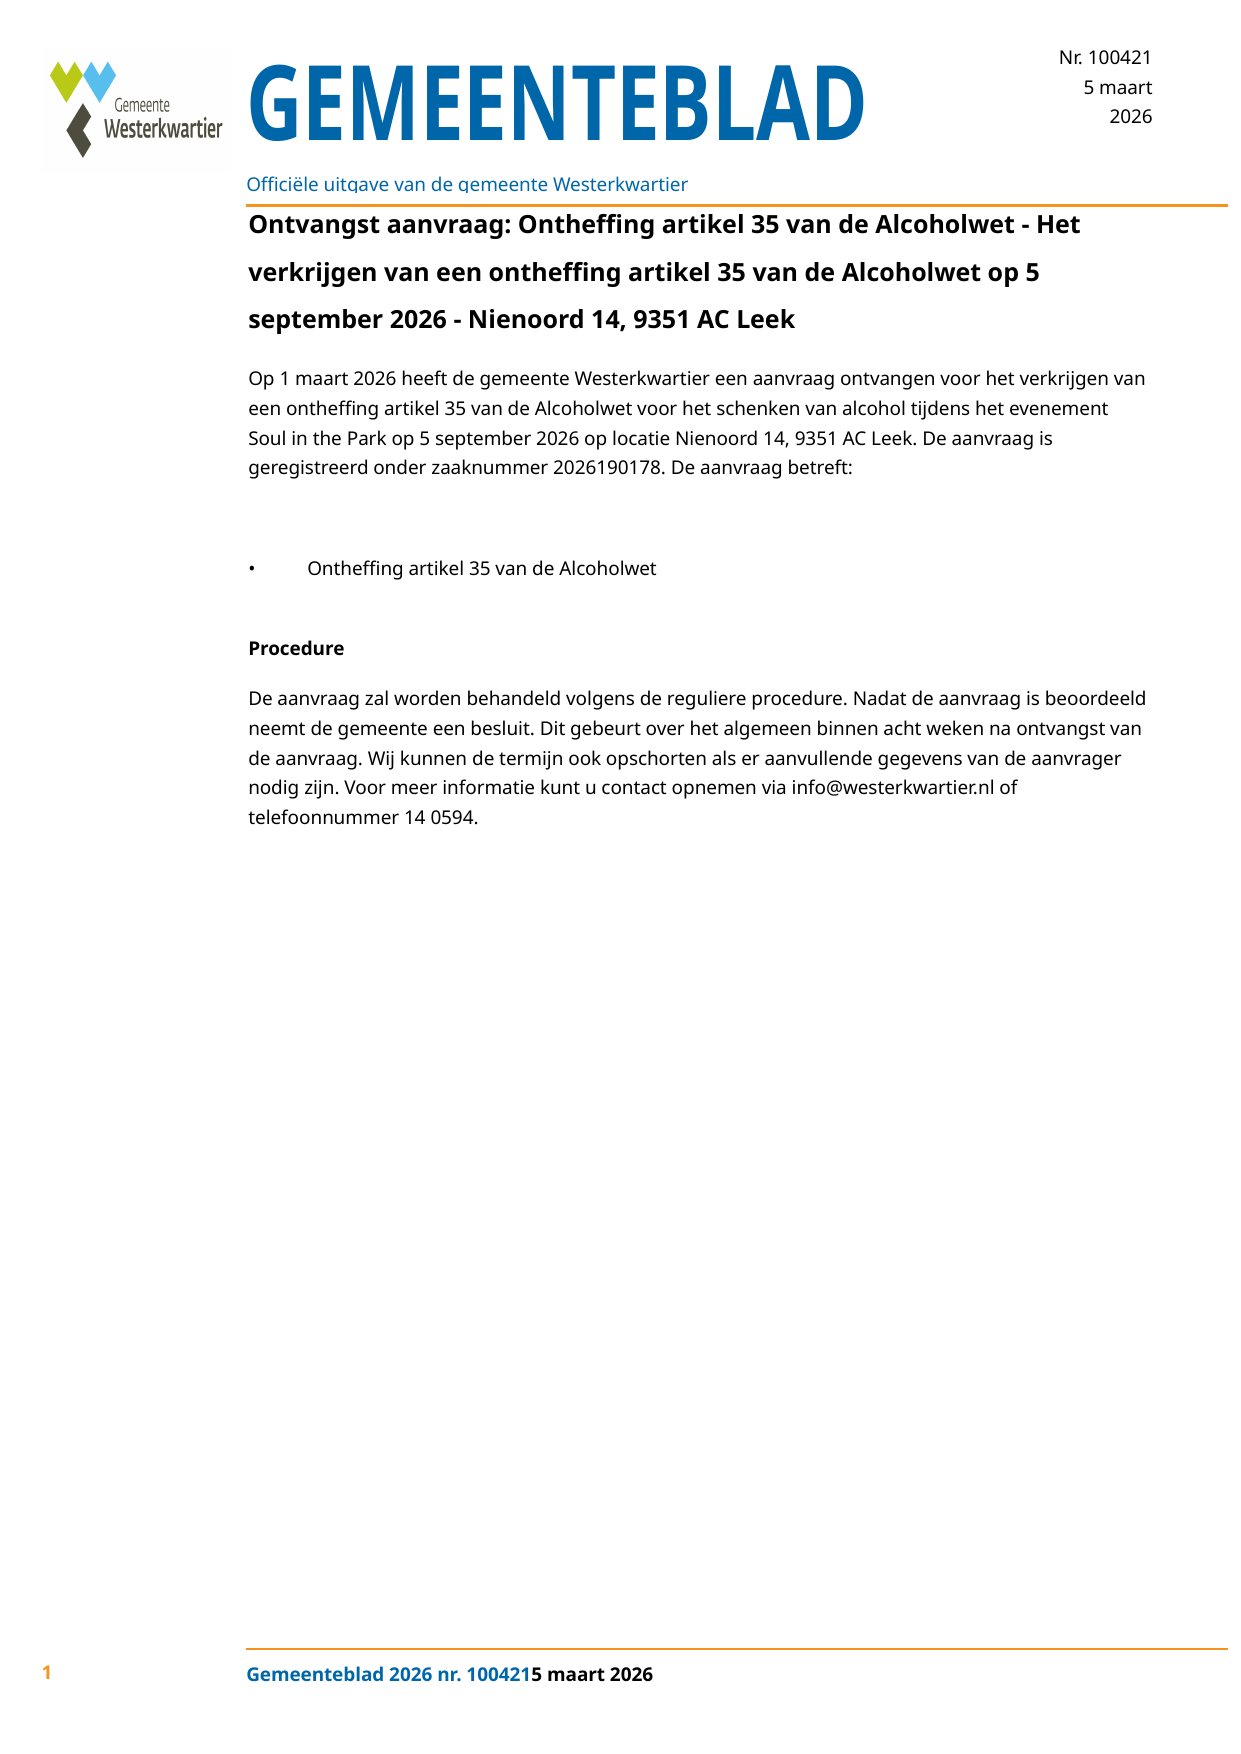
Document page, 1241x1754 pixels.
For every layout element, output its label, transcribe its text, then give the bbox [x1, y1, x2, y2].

list Ontheffing artikel 35 van de Alcoholwet [248, 555, 1152, 581]
text Ontvangst aanvraag: Ontheffing artikel 35 van de Alcoholwet - Het verkrijgen van een ontheffing artikel 35 van de Alcoholwet op 5 september 2026 - Nienoord 14, 9351 AC Leek [248, 207, 1152, 336]
text Procedure [248, 635, 1152, 661]
text Op 1 maart 2026 heeft de gemeente Westerkwartier een aanvraag ontvangen voor het verkrijgen van een ontheffing artikel 35 van de Alcoholwet voor het schenken van alcohol tijdens het evenement Soul in the Park op 5 september 2026 op locatie Nienoord 14, 9351 AC Leek. De aanvraag is geregistreerd onder zaaknummer 2026190178. De aanvraag betreft: [248, 366, 1152, 480]
text De aanvraag zal worden behandeld volgens de reguliere procedure. Nadat de aanvraag is beoordeeld neemt de gemeente een besluit. Dit gebeurt over het algemeen binnen acht weken na ontvangst van de aanvraag. Wij kunnen de termijn ook opschorten als er aanvullende gegevens van de aanvrager nodig zijn. Voor meer informatie kunt u contact opnemen via info@westerkwartier.nl of telefoonnummer 14 0594. [248, 686, 1152, 829]
picture [41, 47, 231, 172]
